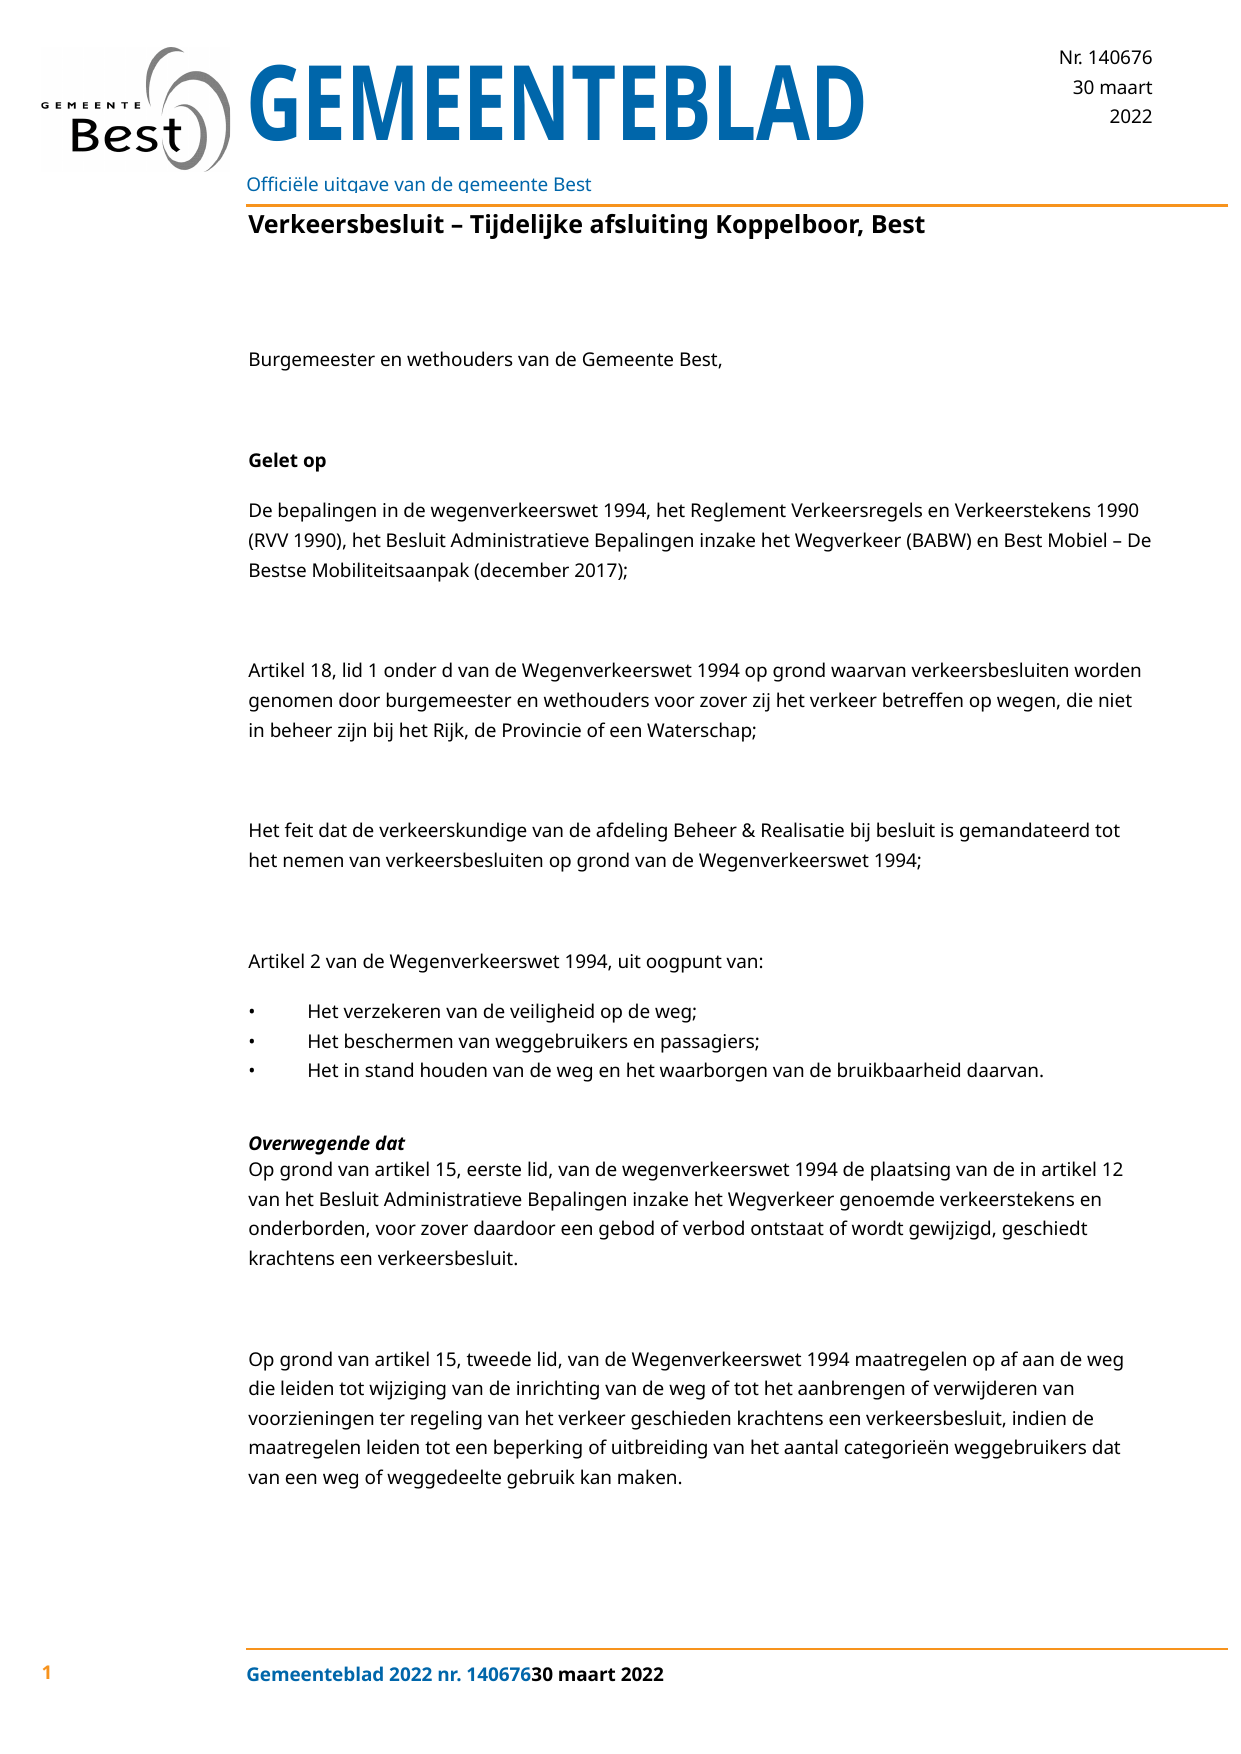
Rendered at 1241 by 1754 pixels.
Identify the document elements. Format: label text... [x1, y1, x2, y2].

text Op grond van artikel 15, eerste lid, van de wegenverkeerswet 1994 de plaatsing van de in artikel 12 van het Besluit Administratieve Bepalingen inzake het Wegverkeer genoemde verkeerstekens en onderborden, voor zover daardoor een gebod of verbod ontstaat of wordt gewijzigd, geschiedt krachtens een verkeersbesluit. [248, 1156, 1152, 1271]
list Het in stand houden van de weg en het waarborgen van de bruikbaarheid daarvan. [248, 1058, 1152, 1083]
text Verkeersbesluit – Tijdelijke afsluiting Koppelboor, Best [248, 207, 1152, 241]
text Gelet op [248, 447, 1152, 473]
text Op grond van artikel 15, tweede lid, van de Wegenverkeerswet 1994 maatregelen op af aan de weg die leiden tot wijziging van de inrichting van de weg of tot het aanbrengen of verwijderen van voorzieningen ter regeling van het verkeer geschieden krachtens een verkeersbesluit, indien de maatregelen leiden tot een beperking of uitbreiding van het aantal categorieën weggebruikers dat van een weg of weggedeelte gebruik kan maken. [248, 1346, 1152, 1490]
picture [41, 47, 231, 172]
text Het feit dat de verkeerskundige van de afdeling Beheer & Realisatie bij besluit is gemandateerd tot het nemen van verkeersbesluiten op grond van de Wegenverkeerswet 1994; [248, 818, 1152, 873]
list Het verzekeren van de veiligheid op de weg; [248, 998, 1152, 1024]
text Artikel 18, lid 1 onder d van de Wegenverkeerswet 1994 op grond waarvan verkeersbesluiten worden genomen door burgemeester en wethouders voor zover zij het verkeer betreffen op wegen, die niet in beheer zijn bij het Rijk, de Provincie of een Waterschap; [248, 658, 1152, 743]
list Het beschermen van weggebruikers en passagiers; [248, 1028, 1152, 1054]
text Burgemeester en wethouders van de Gemeente Best, [248, 346, 1152, 372]
text De bepalingen in de wegenverkeerswet 1994, het Reglement Verkeersregels en Verkeerstekens 1990 (RVV 1990), het Besluit Administratieve Bepalingen inzake het Wegverkeer (BABW) en Best Mobiel – De Bestse Mobiliteitsaanpak (december 2017); [248, 498, 1152, 583]
text Artikel 2 van de Wegenverkeerswet 1994, uit oogpunt van: [248, 948, 1152, 974]
text Overwegende dat [248, 1130, 1152, 1156]
